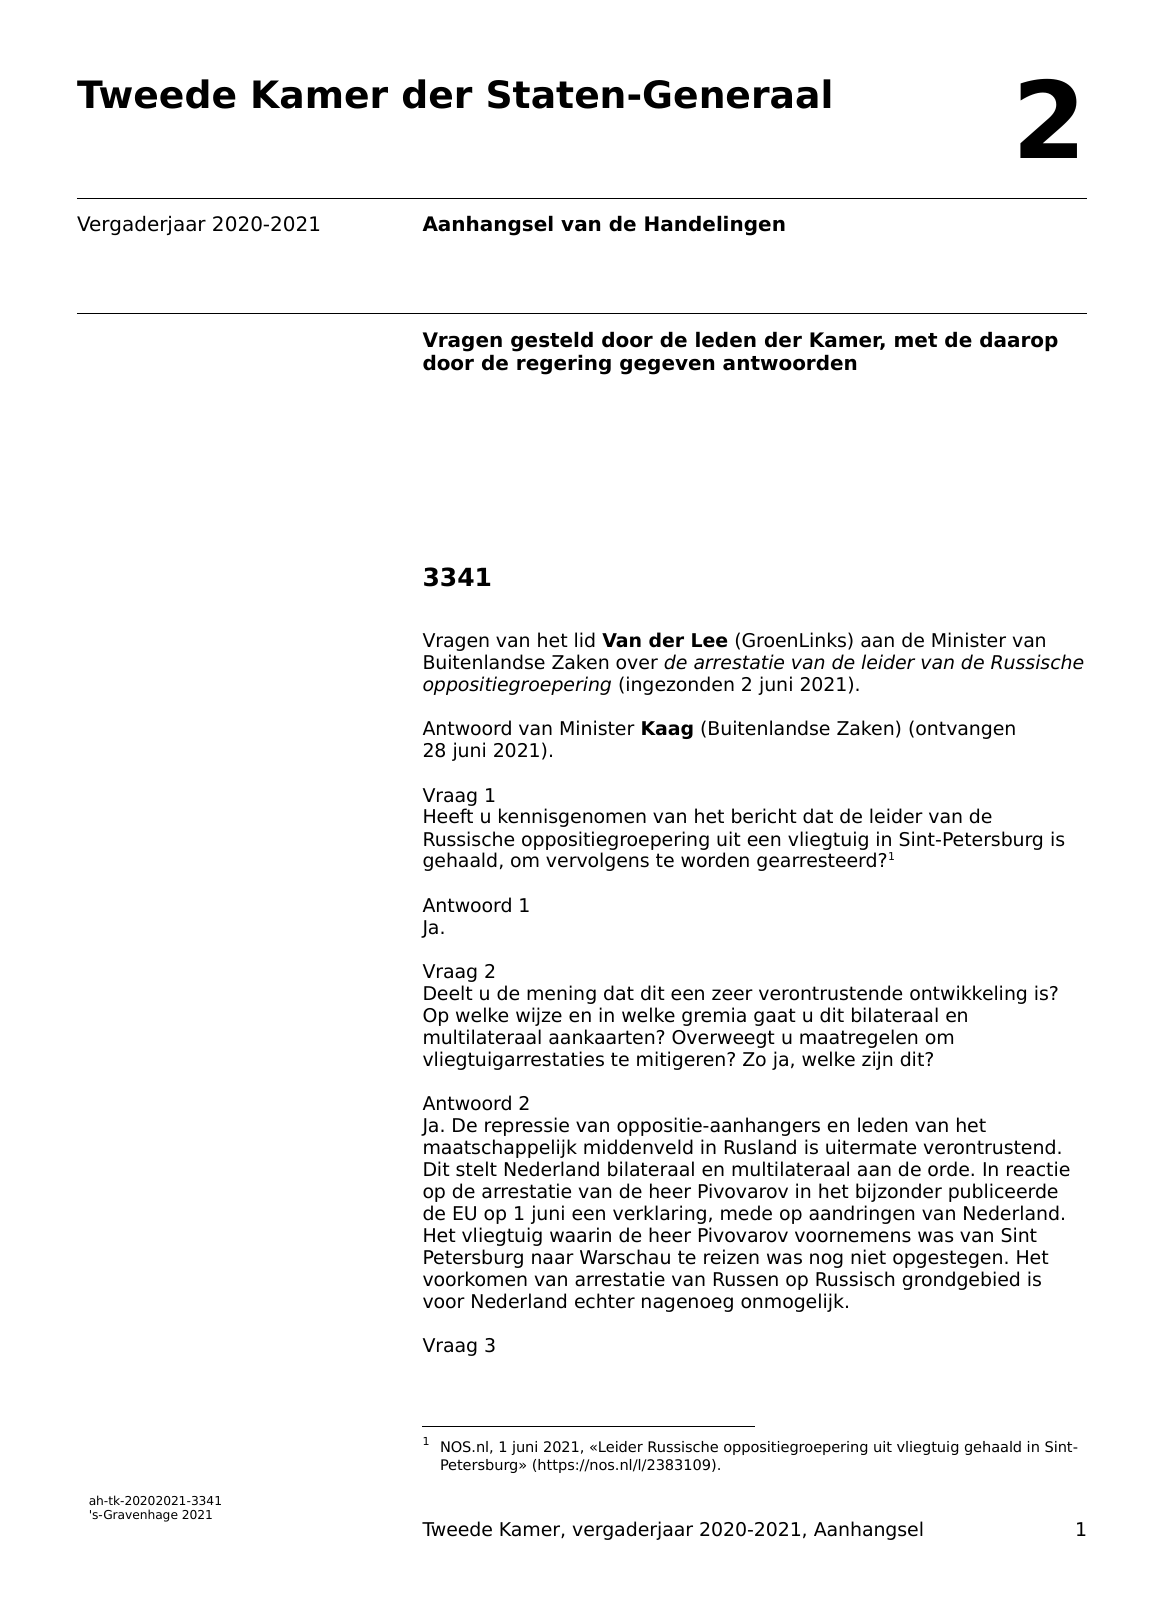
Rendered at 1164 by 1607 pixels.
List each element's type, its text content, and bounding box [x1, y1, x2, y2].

table_cell Aanhangsel van de Handelingen [422, 199, 1087, 313]
text Deelt u de mening dat dit een zeer verontrustende ontwikkeling is? Op welke wijze en in welke gremia gaat u dit bilateraal en multilateraal aankaarten? Overweegt u maatregelen om vliegtuigarrestaties te mitigeren? Zo ja, welke zijn dit? [422, 983, 1087, 1071]
table_header 2 [886, 59, 1087, 198]
text Vraag 1 [422, 784, 1087, 806]
text Vraag 3 [422, 1335, 1087, 1357]
text Antwoord 1 [422, 894, 1087, 917]
text Vraag 2 [422, 961, 1087, 983]
table_cell Vergaderjaar 2020-2021 [77, 199, 422, 313]
text Ja. De repressie van oppositie-aanhangers en leden van het maatschappelijk middenveld in Rusland is uitermate verontrustend. [422, 1115, 1087, 1159]
table_header Tweede Kamer der Staten-Generaal [77, 59, 886, 198]
table_cell [77, 314, 422, 375]
text Vragen van het lid Van der Lee (GroenLinks) aan de Minister van Buitenlandse Zaken over de arrestatie van de leider van de Russische oppositiegroepering (ingezonden 2 juni 2021). [422, 630, 1087, 696]
text Heeft u kennisgenomen van het bericht dat de leider van de Russische oppositiegroepering uit een vliegtuig in Sint-Petersburg is gehaald, om vervolgens te worden gearresteerd? [422, 806, 1087, 872]
text 's-Gravenhage 2021 [88, 1508, 323, 1522]
text Dit stelt Nederland bilateraal en multilateraal aan de orde. In reactie op de arrestatie van de heer Pivovarov in het bijzonder publiceerde de EU op 1 juni een verklaring, mede op aandringen van Nederland. Het vliegtuig waarin de heer Pivovarov voornemens was van Sint Petersburg naar Warschau te reizen was nog niet opgestegen. Het voorkomen van arrestatie van Russen op Russisch grondgebied is voor Nederland echter nagenoeg onmogelijk. [422, 1159, 1087, 1313]
text Ja. [422, 917, 1087, 938]
text Antwoord 2 [422, 1093, 1087, 1115]
table_cell Vragen gesteld door de leden der Kamer, met de daarop door de regering gegeven antwoorden [422, 314, 1087, 375]
text NOS.nl, 1 juni 2021, «Leider Russische oppositiegroepering uit vliegtuig gehaald in Sint-Petersburg» (https://nos.nl/l/2383109). [422, 1435, 1087, 1474]
text 3341 [422, 563, 1087, 592]
text Antwoord van Minister Kaag (Buitenlandse Zaken) (ontvangen 28 juni 2021). [422, 718, 1087, 762]
text ah-tk-20202021-3341 [88, 1494, 323, 1508]
